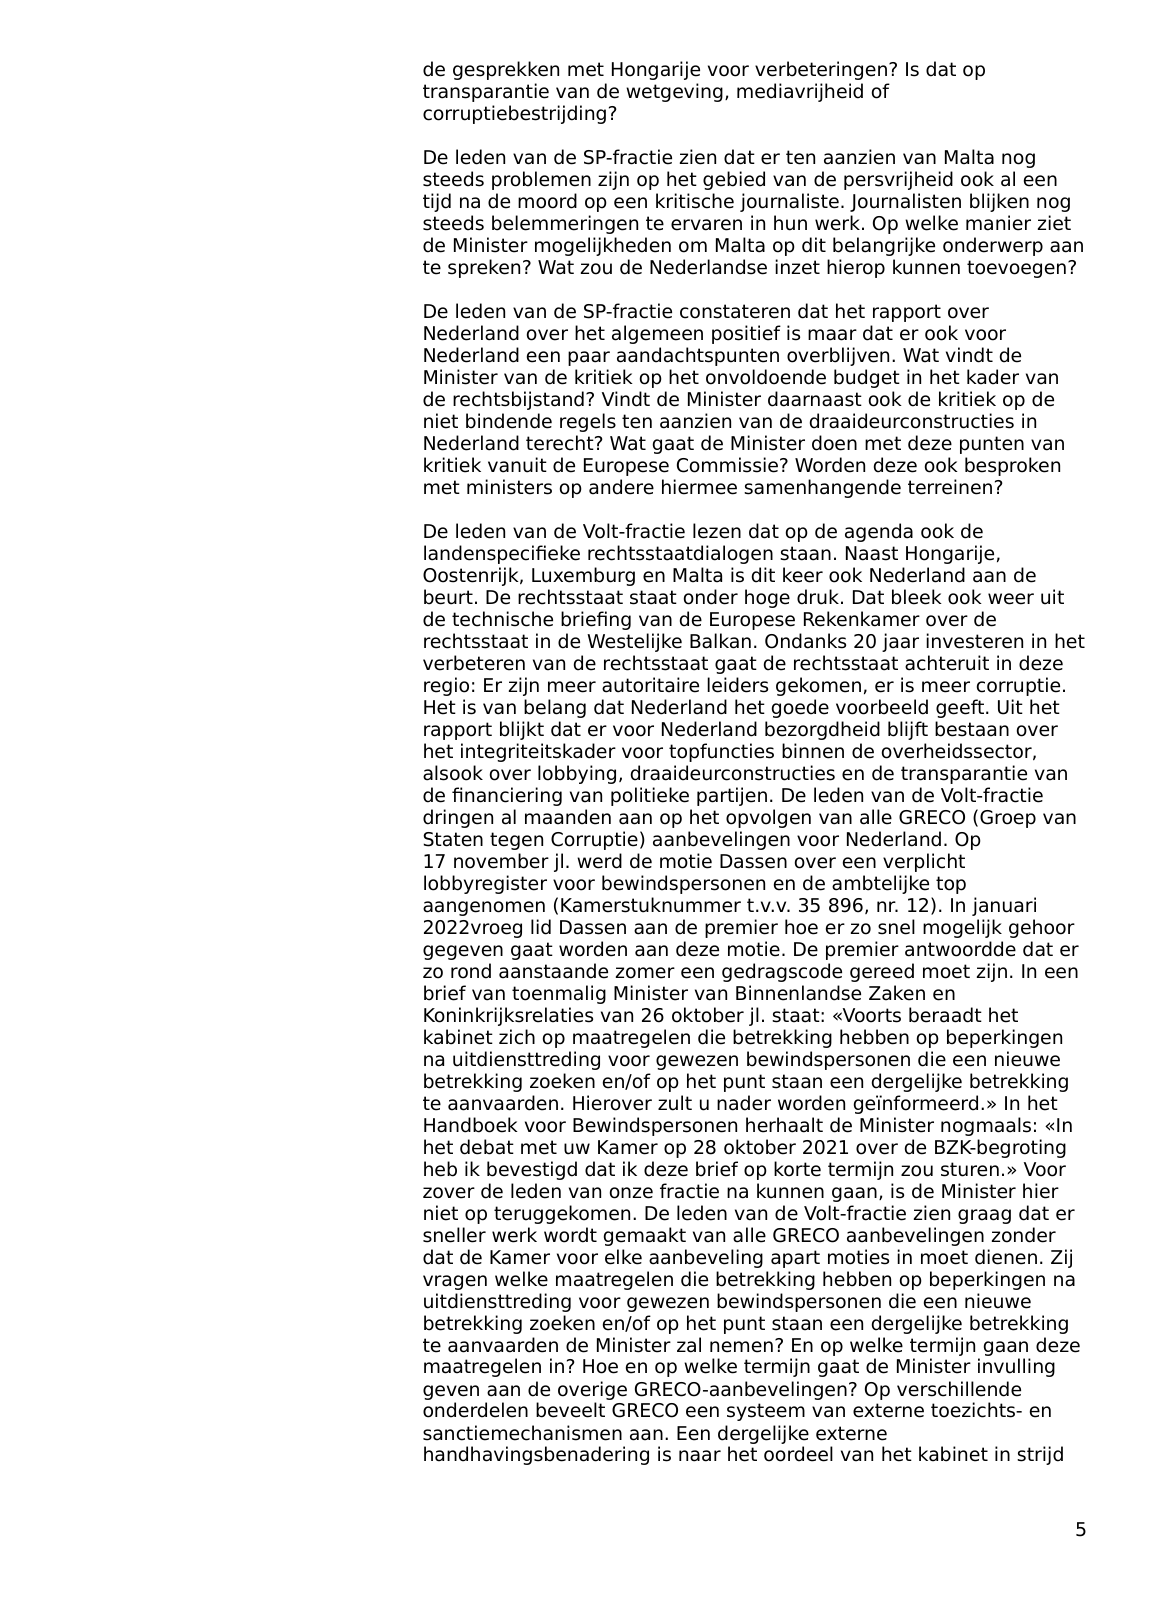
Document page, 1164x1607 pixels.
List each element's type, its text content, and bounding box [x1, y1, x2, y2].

text De leden van de SP-fractie constateren dat het rapport over Nederland over het algemeen positief is maar dat er ook voor Nederland een paar aandachtspunten overblijven. Wat vindt de Minister van de kritiek op het onvoldoende budget in het kader van de rechtsbijstand? Vindt de Minister daarnaast ook de kritiek op de niet bindende regels ten aanzien van de draaideurconstructies in Nederland terecht? Wat gaat de Minister doen met deze punten van kritiek vanuit de Europese Commissie? Worden deze ook besproken met ministers op andere hiermee samenhangende terreinen? [422, 301, 1087, 499]
text De leden van de SP-fractie zien dat er ten aanzien van Malta nog steeds problemen zijn op het gebied van de persvrijheid ook al een tijd na de moord op een kritische journaliste. Journalisten blijken nog steeds belemmeringen te ervaren in hun werk. Op welke manier ziet de Minister mogelijkheden om Malta op dit belangrijke onderwerp aan te spreken? Wat zou de Nederlandse inzet hierop kunnen toevoegen? [422, 147, 1087, 279]
text de gesprekken met Hongarije voor verbeteringen? Is dat op transparantie van de wetgeving, mediavrijheid of corruptiebestrijding? [422, 59, 1087, 125]
text De leden van de Volt-fractie lezen dat op de agenda ook de landenspecifieke rechtsstaatdialogen staan. Naast Hongarije, Oostenrijk, Luxemburg en Malta is dit keer ook Nederland aan de beurt. De rechtsstaat staat onder hoge druk. Dat bleek ook weer uit de technische briefing van de Europese Rekenkamer over de rechtsstaat in de Westelijke Balkan. Ondanks 20 jaar investeren in het verbeteren van de rechtsstaat gaat de rechtsstaat achteruit in deze regio: Er zijn meer autoritaire leiders gekomen, er is meer corruptie. Het is van belang dat Nederland het goede voorbeeld geeft. Uit het rapport blijkt dat er voor Nederland bezorgdheid blijft bestaan over het integriteitskader voor topfuncties binnen de overheidssector, alsook over lobbying, draaideurconstructies en de transparantie van de financiering van politieke partijen. De leden van de Volt-fractie dringen al maanden aan op het opvolgen van alle GRECO (Groep van Staten tegen Corruptie) aanbevelingen voor Nederland. Op 17 november jl. werd de motie Dassen over een verplicht lobbyregister voor bewindspersonen en de ambtelijke top aangenomen (Kamerstuknummer t.v.v. 35 896, nr. 12). In januari 2022vroeg lid Dassen aan de premier hoe er zo snel mogelijk gehoor gegeven gaat worden aan deze motie. De premier antwoordde dat er zo rond aanstaande zomer een gedragscode gereed moet zijn. In een brief van toenmalig Minister van Binnenlandse Zaken en Koninkrijksrelaties van 26 oktober jl. staat: «Voorts beraadt het kabinet zich op maatregelen die betrekking hebben op beperkingen na uitdiensttreding voor gewezen bewindspersonen die een nieuwe betrekking zoeken en/of op het punt staan een dergelijke betrekking te aanvaarden. Hierover zult u nader worden geïnformeerd.» In het Handboek voor Bewindspersonen herhaalt de Minister nogmaals: «In het debat met uw Kamer op 28 oktober 2021 over de BZK-begroting heb ik bevestigd dat ik deze brief op korte termijn zou sturen.» Voor zover de leden van onze fractie na kunnen gaan, is de Minister hier niet op teruggekomen. De leden van de Volt-fractie zien graag dat er sneller werk wordt gemaakt van alle GRECO aanbevelingen zonder dat de Kamer voor elke aanbeveling apart moties in moet dienen. Zij vragen welke maatregelen die betrekking hebben op beperkingen na uitdiensttreding voor gewezen bewindspersonen die een nieuwe betrekking zoeken en/of op het punt staan een dergelijke betrekking te aanvaarden de Minister zal nemen? En op welke termijn gaan deze maatregelen in? Hoe en op welke termijn gaat de Minister invulling geven aan de overige GRECO-aanbevelingen? Op verschillende onderdelen beveelt GRECO een systeem van externe toezichts- en sanctiemechanismen aan. Een dergelijke externe handhavingsbenadering is naar het oordeel van het kabinet in strijd [422, 521, 1087, 1466]
